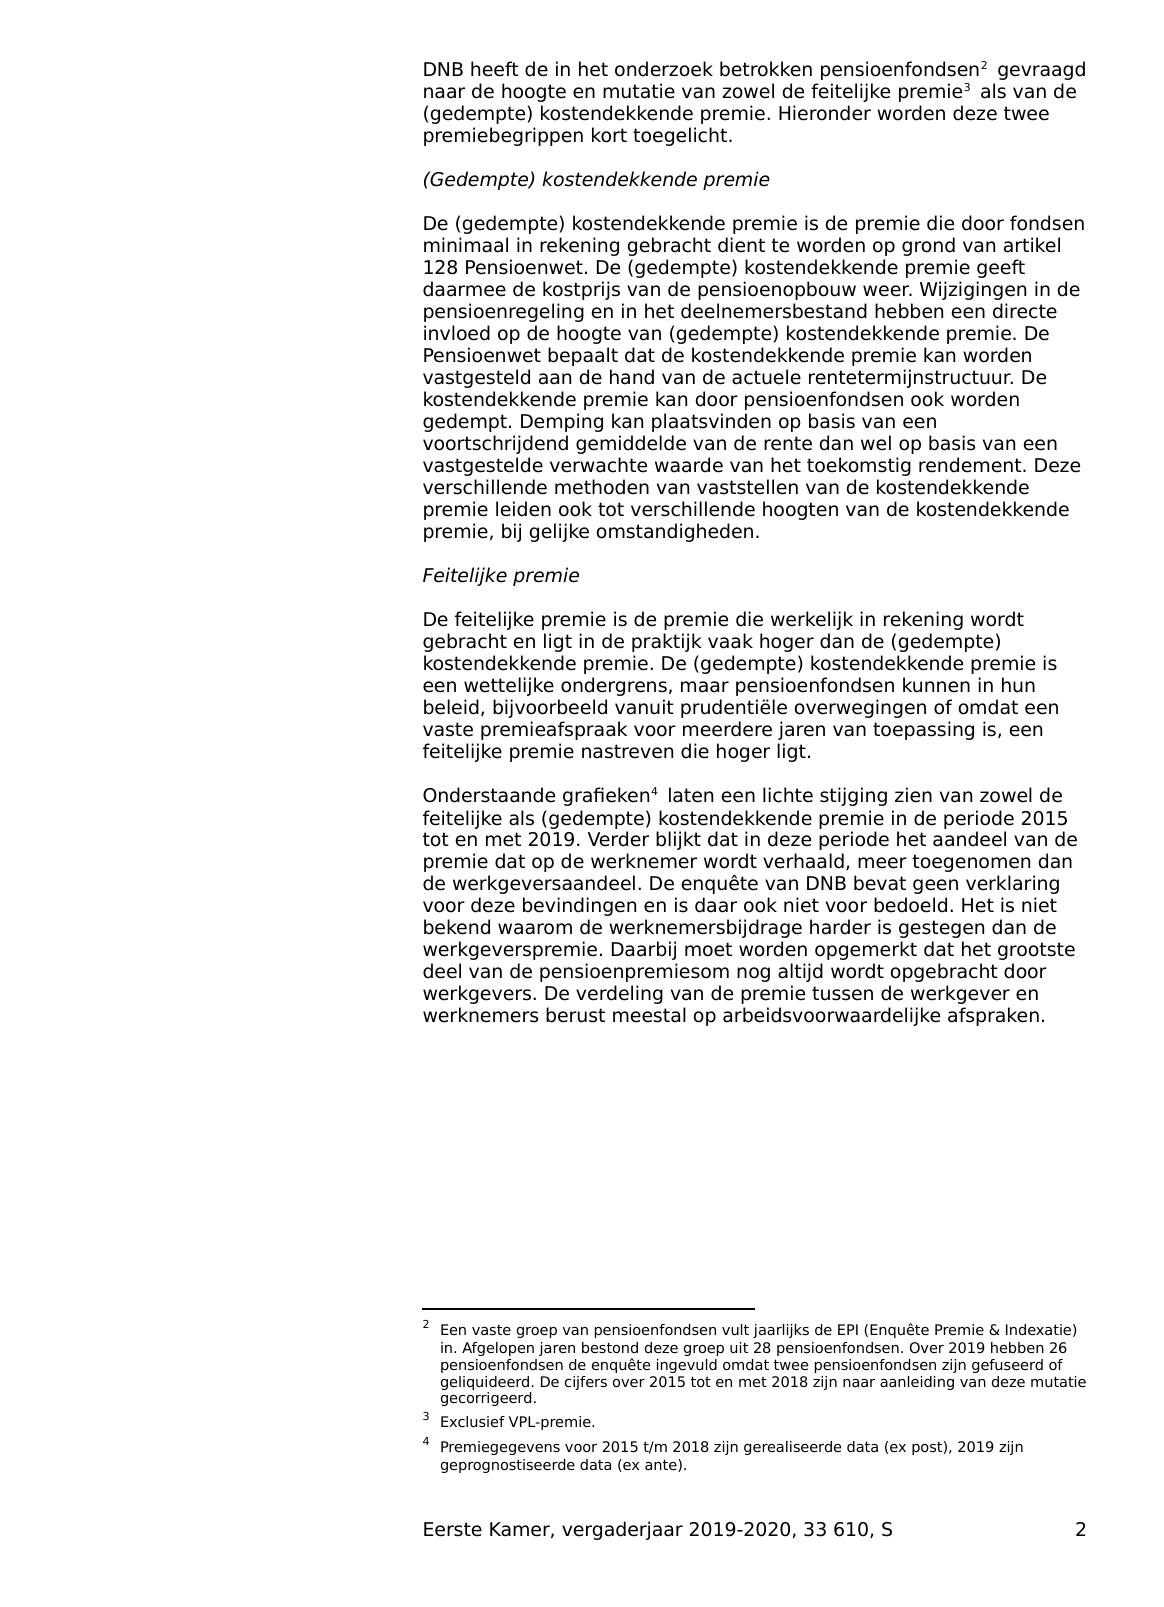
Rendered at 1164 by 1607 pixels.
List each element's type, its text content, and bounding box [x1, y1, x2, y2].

text De (gedempte) kostendekkende premie is de premie die door fondsen minimaal in rekening gebracht dient te worden op grond van artikel 128 Pensioenwet. De (gedempte) kostendekkende premie geeft daarmee de kostprijs van de pensioenopbouw weer. Wijzigingen in de pensioenregeling en in het deelnemersbestand hebben een directe invloed op de hoogte van (gedempte) kostendekkende premie. De Pensioenwet bepaalt dat de kostendekkende premie kan worden vastgesteld aan de hand van de actuele rentetermijnstructuur. De kostendekkende premie kan door pensioenfondsen ook worden gedempt. Demping kan plaatsvinden op basis van een voortschrijdend gemiddelde van de rente dan wel op basis van een vastgestelde verwachte waarde van het toekomstig rendement. Deze verschillende methoden van vaststellen van de kostendekkende premie leiden ook tot verschillende hoogten van de kostendekkende premie, bij gelijke omstandigheden. [422, 213, 1087, 543]
text Exclusief VPL-premie. [422, 1410, 1087, 1432]
text De feitelijke premie is de premie die werkelijk in rekening wordt gebracht en ligt in de praktijk vaak hoger dan de (gedempte) kostendekkende premie. De (gedempte) kostendekkende premie is een wettelijke ondergrens, maar pensioenfondsen kunnen in hun beleid, bijvoorbeeld vanuit prudentiële overwegingen of omdat een vaste premieafspraak voor meerdere jaren van toepassing is, een feitelijke premie nastreven die hoger ligt. [422, 609, 1087, 763]
subtitle Feitelijke premie [422, 565, 1087, 587]
text Premiegegevens voor 2015 t/m 2018 zijn gerealiseerde data (ex post), 2019 zijn geprognostiseerde data (ex ante). [422, 1435, 1087, 1474]
text DNB heeft de in het onderzoek betrokken pensioenfondsen gevraagd naar de hoogte en mutatie van zowel de feitelijke premie als van de (gedempte) kostendekkende premie. Hieronder worden deze twee premiebegrippen kort toegelicht. [422, 59, 1087, 147]
text Onderstaande grafieken laten een lichte stijging zien van zowel de feitelijke als (gedempte) kostendekkende premie in de periode 2015 tot en met 2019. Verder blijkt dat in deze periode het aandeel van de premie dat op de werknemer wordt verhaald, meer toegenomen dan de werkgeversaandeel. De enquête van DNB bevat geen verklaring voor deze bevindingen en is daar ook niet voor bedoeld. Het is niet bekend waarom de werknemersbijdrage harder is gestegen dan de werkgeverspremie. Daarbij moet worden opgemerkt dat het grootste deel van de pensioenpremiesom nog altijd wordt opgebracht door werkgevers. De verdeling van de premie tussen de werkgever en werknemers berust meestal op arbeidsvoorwaardelijke afspraken. [422, 785, 1087, 1027]
text Een vaste groep van pensioenfondsen vult jaarlijks de EPI (Enquête Premie & Indexatie) in. Afgelopen jaren bestond deze groep uit 28 pensioenfondsen. Over 2019 hebben 26 pensioenfondsen de enquête ingevuld omdat twee pensioenfondsen zijn gefuseerd of geliquideerd. De cijfers over 2015 tot en met 2018 zijn naar aanleiding van deze mutatie gecorrigeerd. [422, 1318, 1087, 1407]
subtitle (Gedempte) kostendekkende premie [422, 169, 1087, 191]
